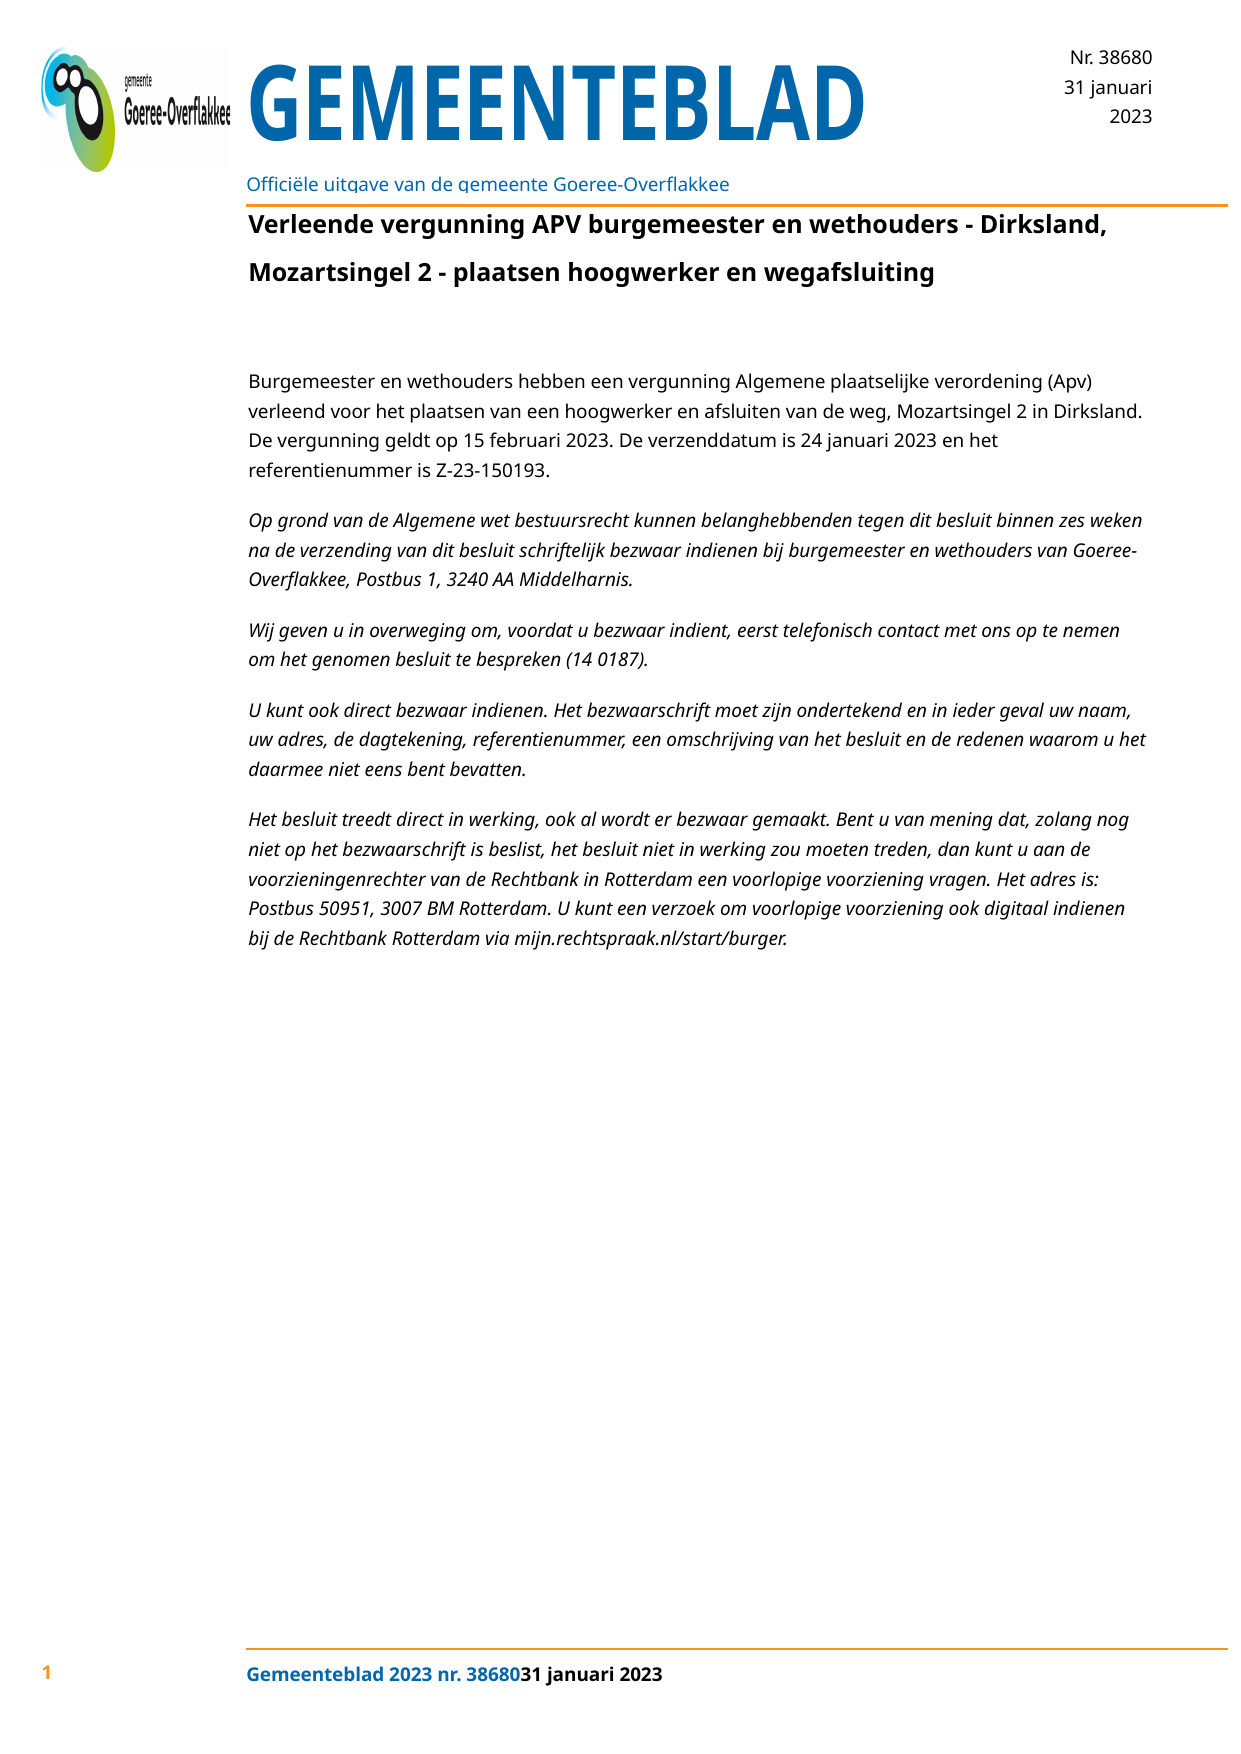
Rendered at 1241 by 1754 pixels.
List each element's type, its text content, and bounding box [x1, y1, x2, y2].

text Verleende vergunning APV burgemeester en wethouders - Dirksland, Mozartsingel 2 - plaatsen hoogwerker en wegafsluiting [248, 207, 1152, 288]
text U kunt ook direct bezwaar indienen. Het bezwaarschrift moet zijn ondertekend en in ieder geval uw naam, uw adres, de dagtekening, referentienummer, een omschrijving van het besluit en de redenen waarom u het daarmee niet eens bent bevatten. [248, 697, 1152, 782]
text Op grond van de Algemene wet bestuursrecht kunnen belanghebbenden tegen dit besluit binnen zes weken na de verzending van dit besluit schriftelijk bezwaar indienen bij burgemeester en wethouders van Goeree-Overflakkee, Postbus 1, 3240 AA Middelharnis. [248, 507, 1152, 592]
picture [41, 47, 231, 172]
text Het besluit treedt direct in werking, ook al wordt er bezwaar gemaakt. Bent u van mening dat, zolang nog niet op het bezwaarschrift is beslist, het besluit niet in werking zou moeten treden, dan kunt u aan de voorzieningenrechter van de Rechtbank in Rotterdam een voorlopige voorziening vragen. Het adres is: Postbus 50951, 3007 BM Rotterdam. U kunt een verzoek om voorlopige voorziening ook digitaal indienen bij de Rechtbank Rotterdam via mijn.rechtspraak.nl/start/burger. [248, 807, 1152, 951]
text Wij geven u in overweging om, voordat u bezwaar indient, eerst telefonisch contact met ons op te nemen om het genomen besluit te bespreken (14 0187). [248, 617, 1152, 672]
text Burgemeester en wethouders hebben een vergunning Algemene plaatselijke verordening (Apv) verleend voor het plaatsen van een hoogwerker en afsluiten van de weg, Mozartsingel 2 in Dirksland. De vergunning geldt op 15 februari 2023. De verzenddatum is 24 januari 2023 en het referentienummer is Z-23-150193. [248, 368, 1152, 483]
